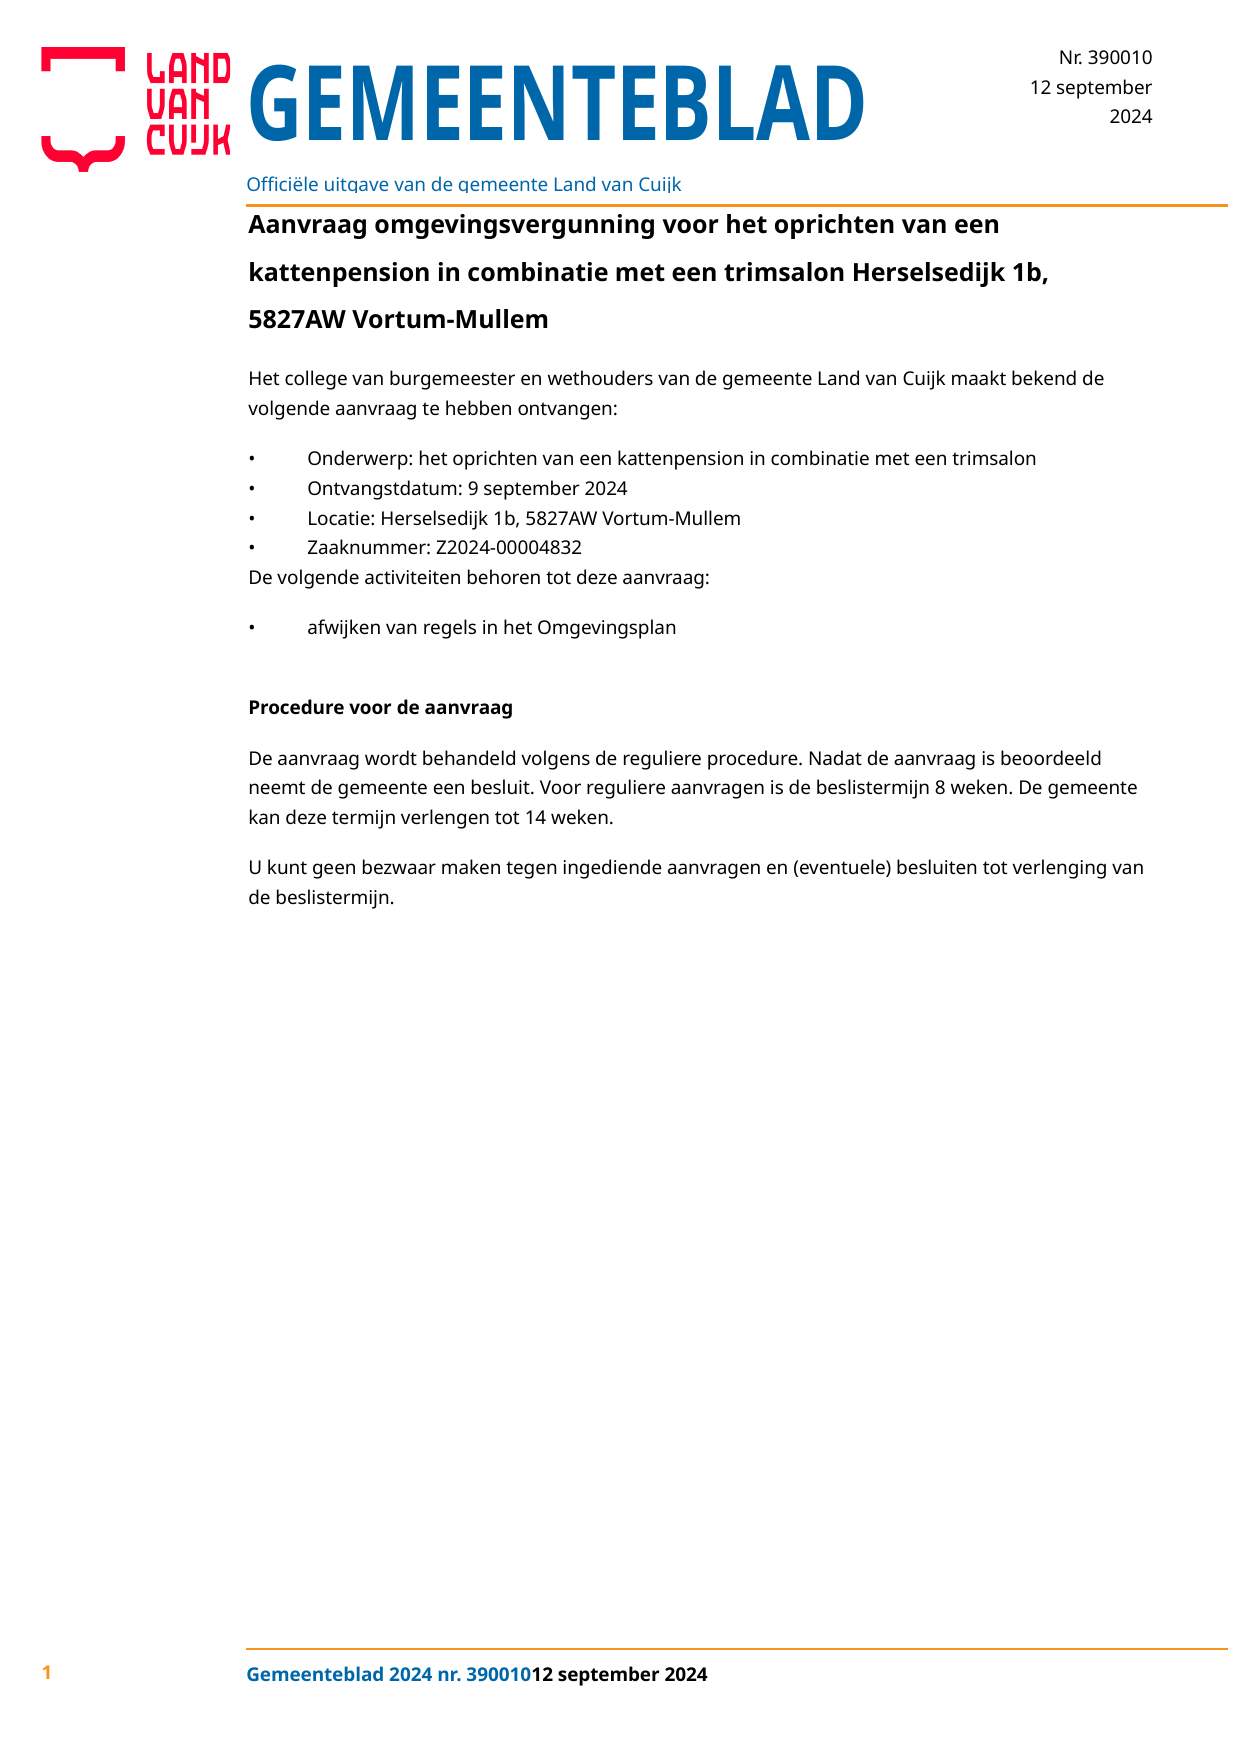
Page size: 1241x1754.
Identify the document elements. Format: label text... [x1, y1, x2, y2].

text Het college van burgemeester en wethouders van de gemeente Land van Cuijk maakt bekend de volgende aanvraag te hebben ontvangen: [248, 366, 1152, 421]
picture [41, 47, 231, 172]
list Ontvangstdatum: 9 september 2024 [248, 475, 1152, 501]
text U kunt geen bezwaar maken tegen ingediende aanvragen en (eventuele) besluiten tot verlenging van de beslistermijn. [248, 854, 1152, 909]
list afwijken van regels in het Omgevingsplan [248, 614, 1152, 640]
list Locatie: Herselsedijk 1b, 5827AW Vortum-Mullem [248, 505, 1152, 530]
list Onderwerp: het oprichten van een kattenpension in combinatie met een trimsalon [248, 446, 1152, 471]
list Zaaknummer: Z2024-00004832 [248, 534, 1152, 560]
text De volgende activiteiten behoren tot deze aanvraag: [248, 564, 1152, 589]
text Aanvraag omgevingsvergunning voor het oprichten van een kattenpension in combinatie met een trimsalon Herselsedijk 1b, 5827AW Vortum-Mullem [248, 207, 1152, 336]
text Procedure voor de aanvraag [248, 694, 1152, 720]
text De aanvraag wordt behandeld volgens de reguliere procedure. Nadat de aanvraag is beoordeeld neemt de gemeente een besluit. Voor reguliere aanvragen is de beslistermijn 8 weken. De gemeente kan deze termijn verlengen tot 14 weken. [248, 745, 1152, 829]
